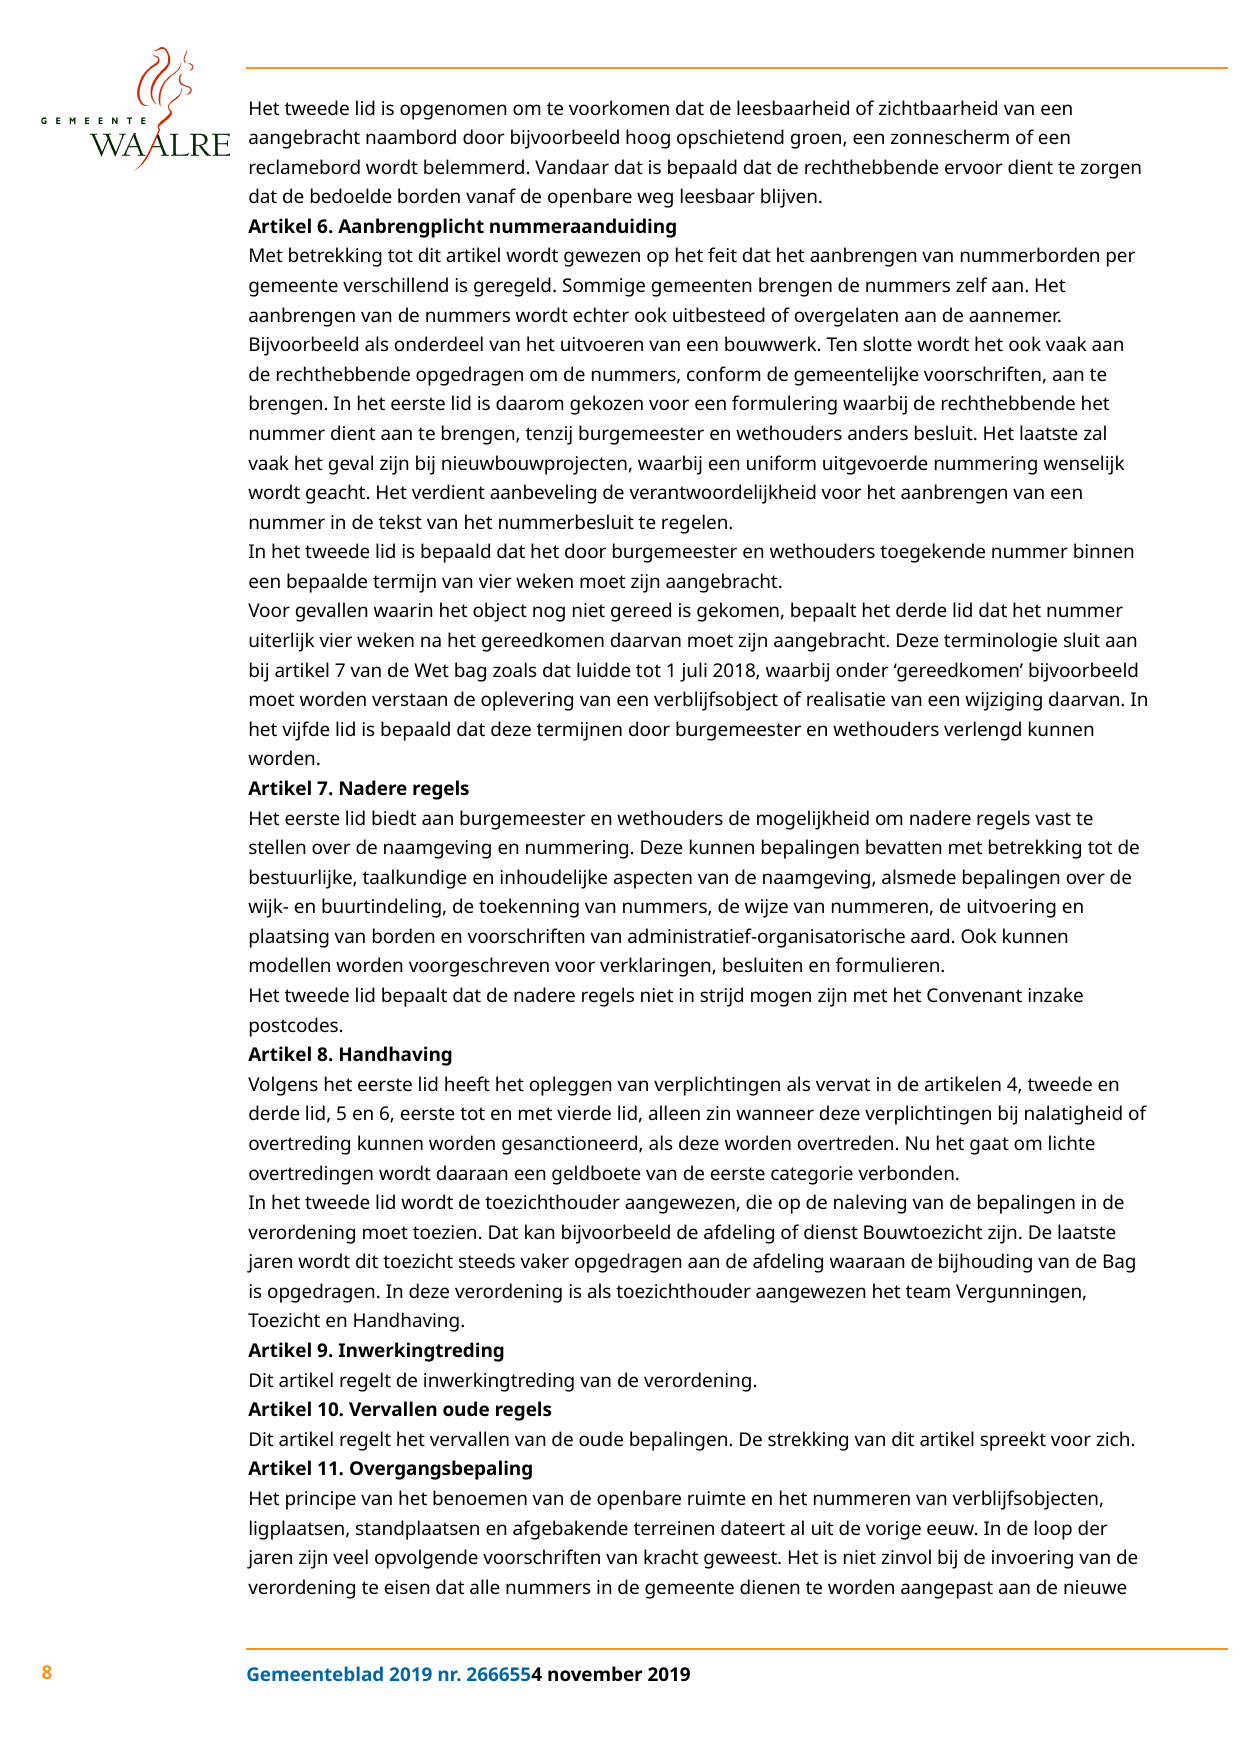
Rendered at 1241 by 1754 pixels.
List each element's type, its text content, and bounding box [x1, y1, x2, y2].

text Artikel 10. Vervallen oude regels [248, 1396, 1152, 1422]
text Artikel 11. Overgangsbepaling [248, 1456, 1152, 1481]
text Dit artikel regelt de inwerkingtreding van de verordening. [248, 1367, 1152, 1393]
text Het tweede lid is opgenomen om te voorkomen dat de leesbaarheid of zichtbaarheid van een aangebracht naambord door bijvoorbeeld hoog opschietend groen, een zonnescherm of een reclamebord wordt belemmerd. Vandaar dat is bepaald dat de rechthebbende ervoor dient te zorgen dat de bedoelde borden vanaf de openbare weg leesbaar blijven. [248, 95, 1152, 209]
text Het tweede lid bepaalt dat de nadere regels niet in strijd mogen zijn met het Convenant inzake postcodes. [248, 982, 1152, 1038]
text Het eerste lid biedt aan burgemeester en wethouders de mogelijkheid om nadere regels vast te stellen over de naamgeving en nummering. Deze kunnen bepalingen bevatten met betrekking tot de bestuurlijke, taalkundige en inhoudelijke aspecten van de naamgeving, alsmede bepalingen over de wijk- en buurtindeling, de toekenning van nummers, de wijze van nummeren, de uitvoering en plaatsing van borden en voorschriften van administratief-organisatorische aard. Ook kunnen modellen worden voorgeschreven voor verklaringen, besluiten en formulieren. [248, 805, 1152, 978]
text Het principe van het benoemen van de openbare ruimte en het nummeren van verblijfsobjecten, ligplaatsen, standplaatsen en afgebakende terreinen dateert al uit de vorige eeuw. In de loop der jaren zijn veel opvolgende voorschriften van kracht geweest. Het is niet zinvol bij de invoering van de verordening te eisen dat alle nummers in de gemeente dienen te worden aangepast aan de nieuwe [248, 1485, 1152, 1600]
text Artikel 9. Inwerkingtreding [248, 1337, 1152, 1363]
text Artikel 6. Aanbrengplicht nummeraanduiding [248, 213, 1152, 239]
text Voor gevallen waarin het object nog niet gereed is gekomen, bepaalt het derde lid dat het nummer uiterlijk vier weken na het gereedkomen daarvan moet zijn aangebracht. Deze terminologie sluit aan bij artikel 7 van de Wet bag zoals dat luidde tot 1 juli 2018, waarbij onder ‘gereedkomen’ bijvoorbeeld moet worden verstaan de oplevering van een verblijfsobject of realisatie van een wijziging daarvan. In het vijfde lid is bepaald dat deze termijnen door burgemeester en wethouders verlengd kunnen worden. [248, 598, 1152, 771]
text In het tweede lid is bepaald dat het door burgemeester en wethouders toegekende nummer binnen een bepaalde termijn van vier weken moet zijn aangebracht. [248, 538, 1152, 594]
text Dit artikel regelt het vervallen van de oude bepalingen. De strekking van dit artikel spreekt voor zich. [248, 1426, 1152, 1452]
text Met betrekking tot dit artikel wordt gewezen op het feit dat het aanbrengen van nummerborden per gemeente verschillend is geregeld. Sommige gemeenten brengen de nummers zelf aan. Het aanbrengen van de nummers wordt echter ook uitbesteed of overgelaten aan de aannemer. Bijvoorbeeld als onderdeel van het uitvoeren van een bouwwerk. Ten slotte wordt het ook vaak aan de rechthebbende opgedragen om de nummers, conform de gemeentelijke voorschriften, aan te brengen. In het eerste lid is daarom gekozen voor een formulering waarbij de rechthebbende het nummer dient aan te brengen, tenzij burgemeester en wethouders anders besluit. Het laatste zal vaak het geval zijn bij nieuwbouwprojecten, waarbij een uniform uitgevoerde nummering wenselijk wordt geacht. Het verdient aanbeveling de verantwoordelijkheid voor het aanbrengen van een nummer in de tekst van het nummerbesluit te regelen. [248, 243, 1152, 535]
picture [41, 47, 231, 172]
text Volgens het eerste lid heeft het opleggen van verplichtingen als vervat in de artikelen 4, tweede en derde lid, 5 en 6, eerste tot en met vierde lid, alleen zin wanneer deze verplichtingen bij nalatigheid of overtreding kunnen worden gesanctioneerd, als deze worden overtreden. Nu het gaat om lichte overtredingen wordt daaraan een geldboete van de eerste categorie verbonden. [248, 1071, 1152, 1186]
text Artikel 8. Handhaving [248, 1041, 1152, 1067]
text Artikel 7. Nadere regels [248, 775, 1152, 801]
text In het tweede lid wordt de toezichthouder aangewezen, die op de naleving van de bepalingen in de verordening moet toezien. Dat kan bijvoorbeeld de afdeling of dienst Bouwtoezicht zijn. De laatste jaren wordt dit toezicht steeds vaker opgedragen aan de afdeling waaraan de bijhouding van de Bag is opgedragen. In deze verordening is als toezichthouder aangewezen het team Vergunningen, Toezicht en Handhaving. [248, 1189, 1152, 1333]
